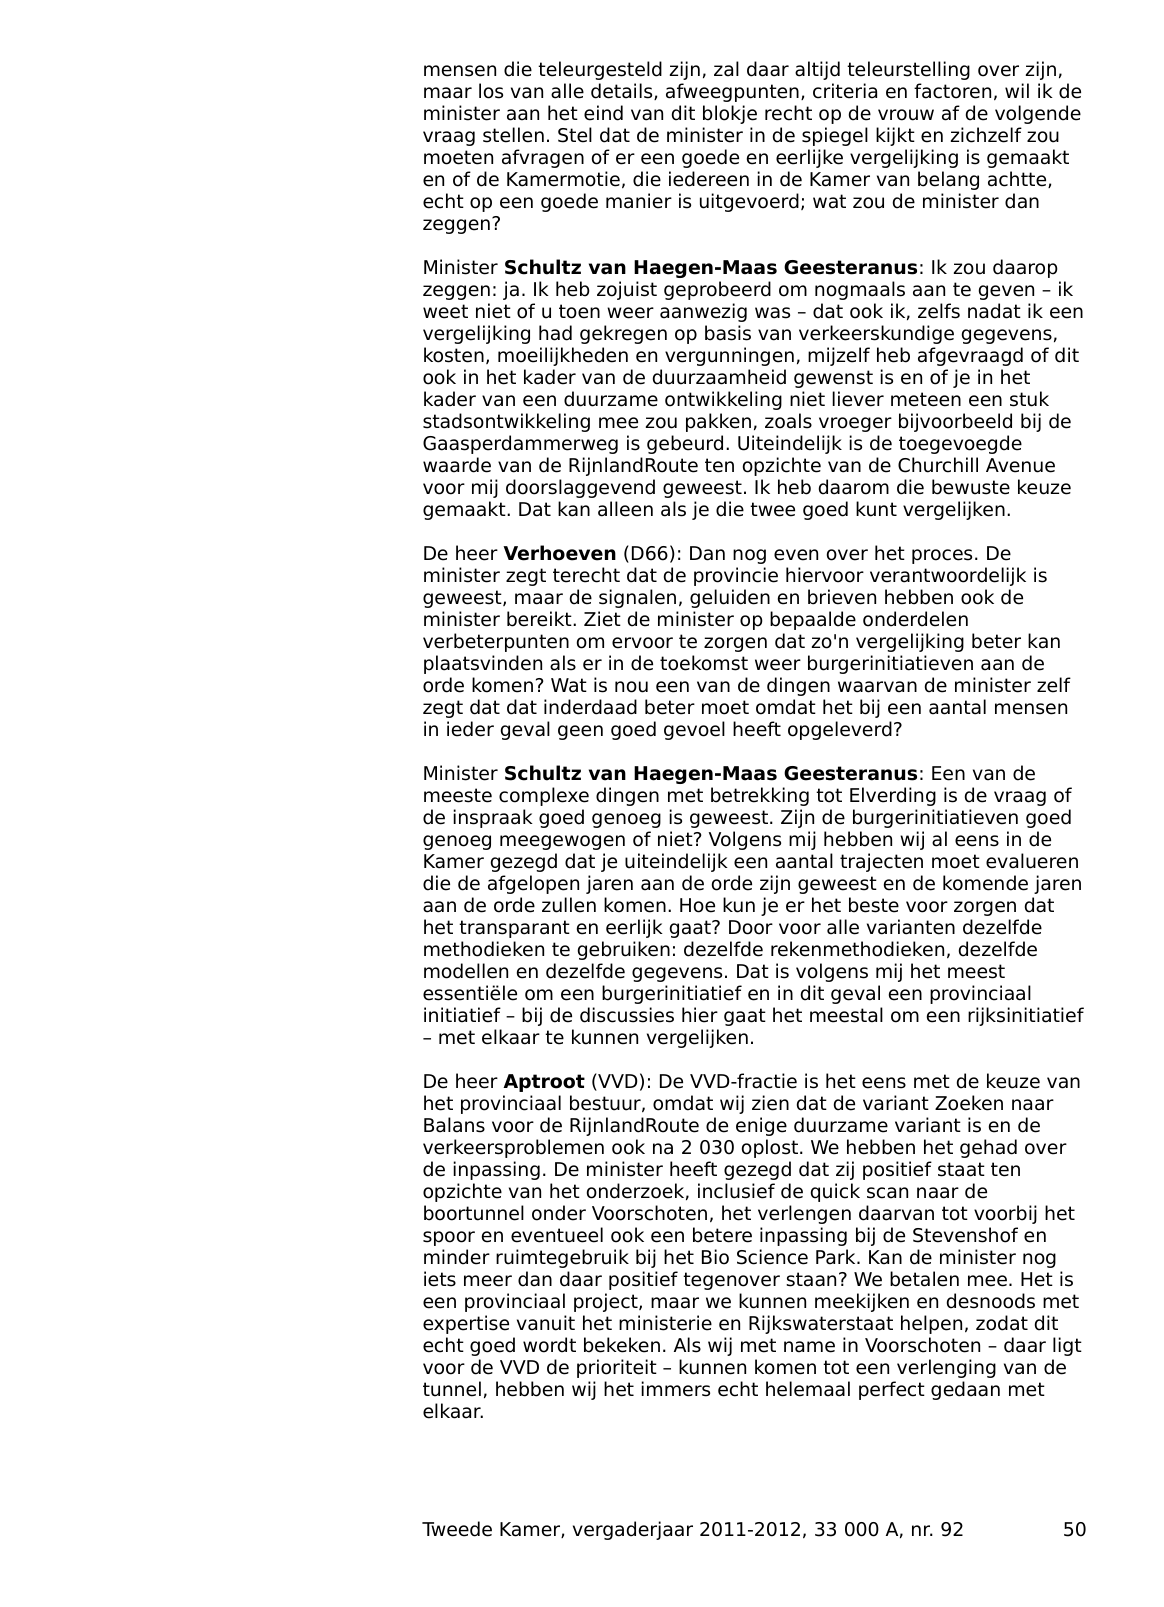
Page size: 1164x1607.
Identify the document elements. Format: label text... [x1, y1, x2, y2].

text Minister Schultz van Haegen-Maas Geesteranus: Een van de meeste complexe dingen met betrekking tot Elverding is de vraag of de inspraak goed genoeg is geweest. Zijn de burgerinitiatieven goed genoeg meegewogen of niet? Volgens mij hebben wij al eens in de Kamer gezegd dat je uiteindelijk een aantal trajecten moet evalueren die de afgelopen jaren aan de orde zijn geweest en de komende jaren aan de orde zullen komen. Hoe kun je er het beste voor zorgen dat het transparant en eerlijk gaat? Door voor alle varianten dezelfde methodieken te gebruiken: dezelfde rekenmethodieken, dezelfde modellen en dezelfde gegevens. Dat is volgens mij het meest essentiële om een burgerinitiatief en in dit geval een provinciaal initiatief – bij de discussies hier gaat het meestal om een rijksinitiatief – met elkaar te kunnen vergelijken. [422, 763, 1087, 1049]
text Minister Schultz van Haegen-Maas Geesteranus: Ik zou daarop zeggen: ja. Ik heb zojuist geprobeerd om nogmaals aan te geven – ik weet niet of u toen weer aanwezig was – dat ook ik, zelfs nadat ik een vergelijking had gekregen op basis van verkeerskundige gegevens, kosten, moeilijkheden en vergunningen, mijzelf heb afgevraagd of dit ook in het kader van de duurzaamheid gewenst is en of je in het kader van een duurzame ontwikkeling niet liever meteen een stuk stadsontwikkeling mee zou pakken, zoals vroeger bijvoorbeeld bij de Gaasperdammerweg is gebeurd. Uiteindelijk is de toegevoegde waarde van de RijnlandRoute ten opzichte van de Churchill Avenue voor mij doorslaggevend geweest. Ik heb daarom die bewuste keuze gemaakt. Dat kan alleen als je die twee goed kunt vergelijken. [422, 257, 1087, 521]
text De heer Aptroot (VVD): De VVD-fractie is het eens met de keuze van het provinciaal bestuur, omdat wij zien dat de variant Zoeken naar Balans voor de RijnlandRoute de enige duurzame variant is en de verkeersproblemen ook na 2 030 oplost. We hebben het gehad over de inpassing. De minister heeft gezegd dat zij positief staat ten opzichte van het onderzoek, inclusief de quick scan naar de boortunnel onder Voorschoten, het verlengen daarvan tot voorbij het spoor en eventueel ook een betere inpassing bij de Stevenshof en minder ruimtegebruik bij het Bio Science Park. Kan de minister nog iets meer dan daar positief tegenover staan? We betalen mee. Het is een provinciaal project, maar we kunnen meekijken en desnoods met expertise vanuit het ministerie en Rijkswaterstaat helpen, zodat dit echt goed wordt bekeken. Als wij met name in Voorschoten – daar ligt voor de VVD de prioriteit – kunnen komen tot een verlenging van de tunnel, hebben wij het immers echt helemaal perfect gedaan met elkaar. [422, 1071, 1087, 1423]
text mensen die teleurgesteld zijn, zal daar altijd teleurstelling over zijn, maar los van alle details, afweegpunten, criteria en factoren, wil ik de minister aan het eind van dit blokje recht op de vrouw af de volgende vraag stellen. Stel dat de minister in de spiegel kijkt en zichzelf zou moeten afvragen of er een goede en eerlijke vergelijking is gemaakt en of de Kamermotie, die iedereen in de Kamer van belang achtte, echt op een goede manier is uitgevoerd; wat zou de minister dan zeggen? [422, 59, 1087, 235]
text De heer Verhoeven (D66): Dan nog even over het proces. De minister zegt terecht dat de provincie hiervoor verantwoordelijk is geweest, maar de signalen, geluiden en brieven hebben ook de minister bereikt. Ziet de minister op bepaalde onderdelen verbeterpunten om ervoor te zorgen dat zo'n vergelijking beter kan plaatsvinden als er in de toekomst weer burgerinitiatieven aan de orde komen? Wat is nou een van de dingen waarvan de minister zelf zegt dat dat inderdaad beter moet omdat het bij een aantal mensen in ieder geval geen goed gevoel heeft opgeleverd? [422, 543, 1087, 741]
